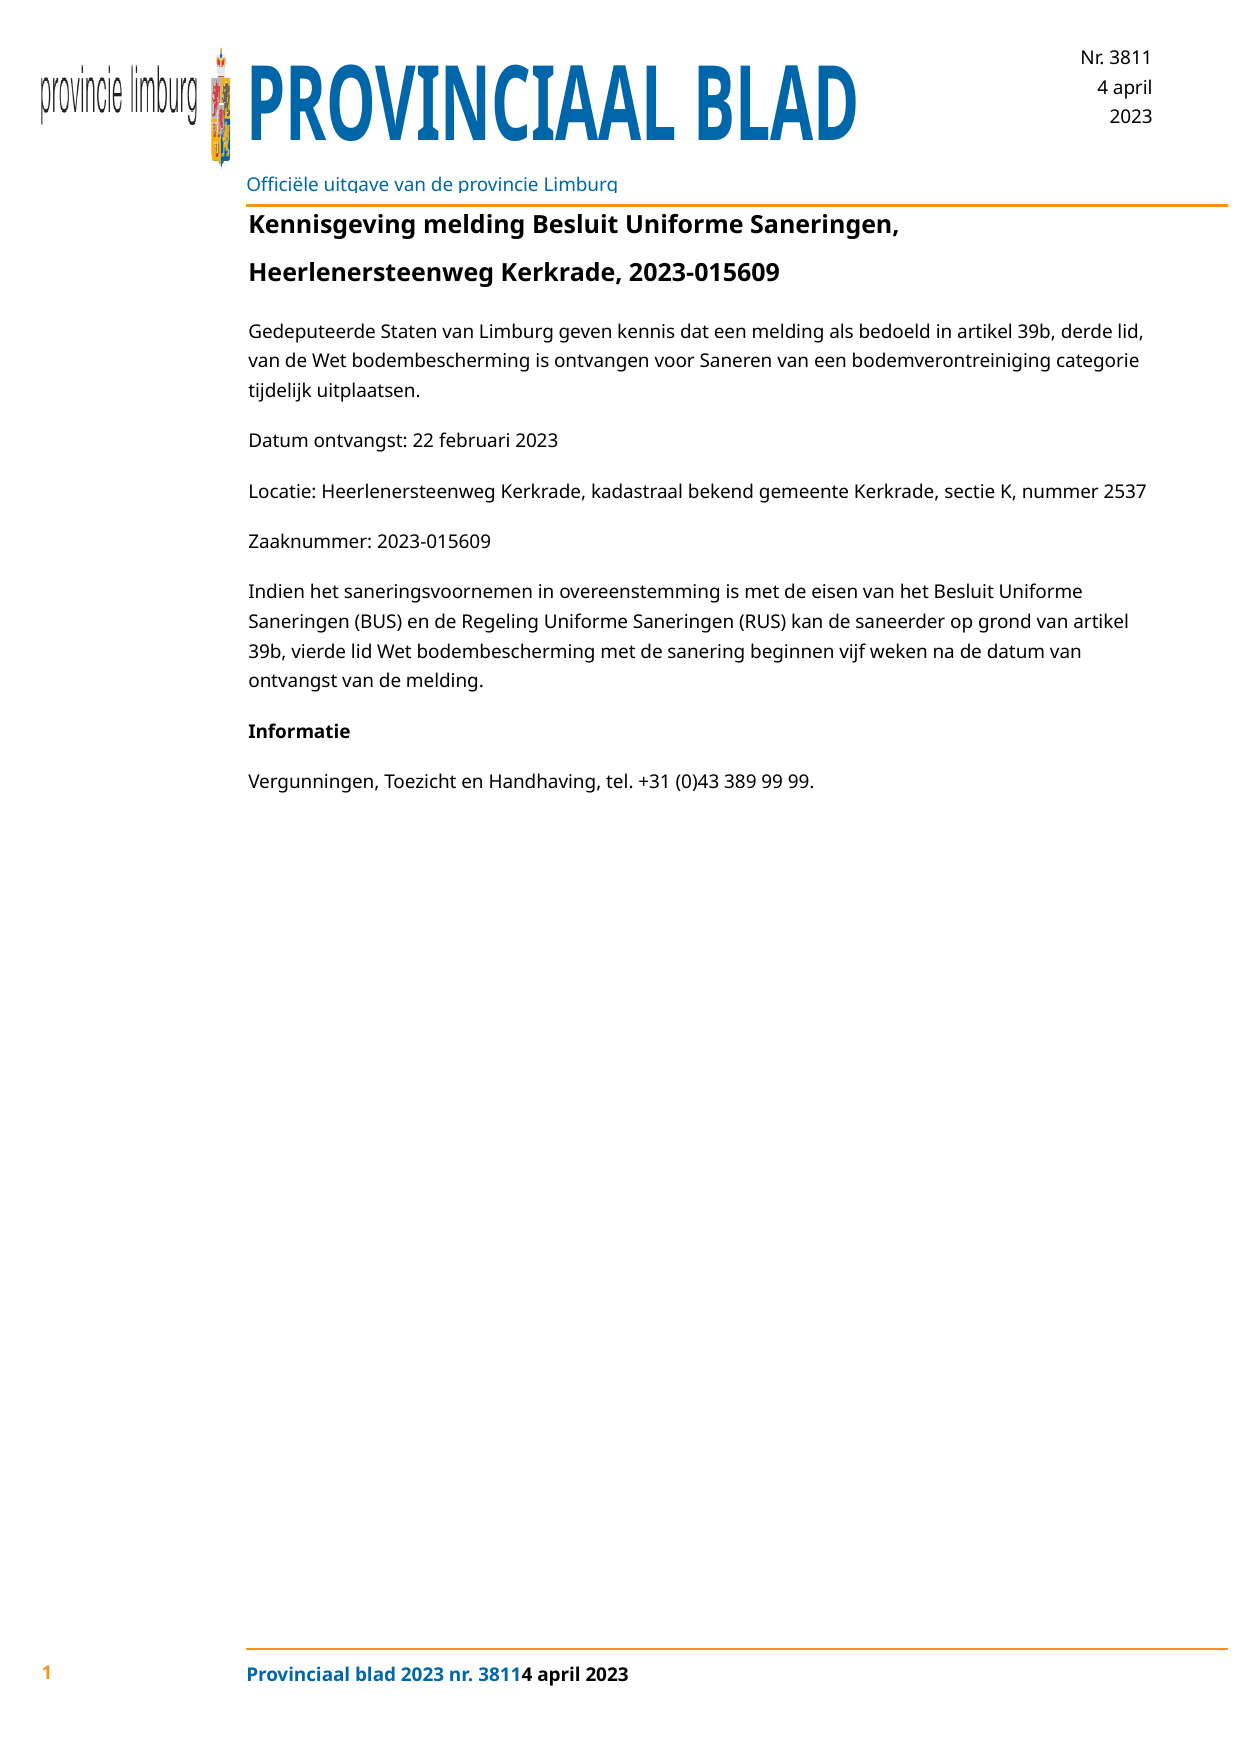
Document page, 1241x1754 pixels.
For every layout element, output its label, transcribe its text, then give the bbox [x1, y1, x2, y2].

picture [41, 47, 231, 172]
text Indien het saneringsvoornemen in overeenstemming is met de eisen van het Besluit Uniforme Saneringen (BUS) en de Regeling Uniforme Saneringen (RUS) kan de saneerder op grond van artikel 39b, vierde lid Wet bodembescherming met de sanering beginnen vijf weken na de datum van ontvangst van de melding. [248, 579, 1152, 693]
text Vergunningen, Toezicht en Handhaving, tel. +31 (0)43 389 99 99. [248, 768, 1152, 794]
text Datum ontvangst: 22 februari 2023 [248, 427, 1152, 453]
text Locatie: Heerlenersteenweg Kerkrade, kadastraal bekend gemeente Kerkrade, sectie K, nummer 2537 [248, 478, 1152, 504]
text Informatie [248, 718, 1152, 744]
text Gedeputeerde Staten van Limburg geven kennis dat een melding als bedoeld in artikel 39b, derde lid, van de Wet bodembescherming is ontvangen voor Saneren van een bodemverontreiniging categorie tijdelijk uitplaatsen. [248, 318, 1152, 403]
text Zaaknummer: 2023-015609 [248, 528, 1152, 554]
text Kennisgeving melding Besluit Uniforme Saneringen, Heerlenersteenweg Kerkrade, 2023-015609 [248, 207, 1152, 288]
